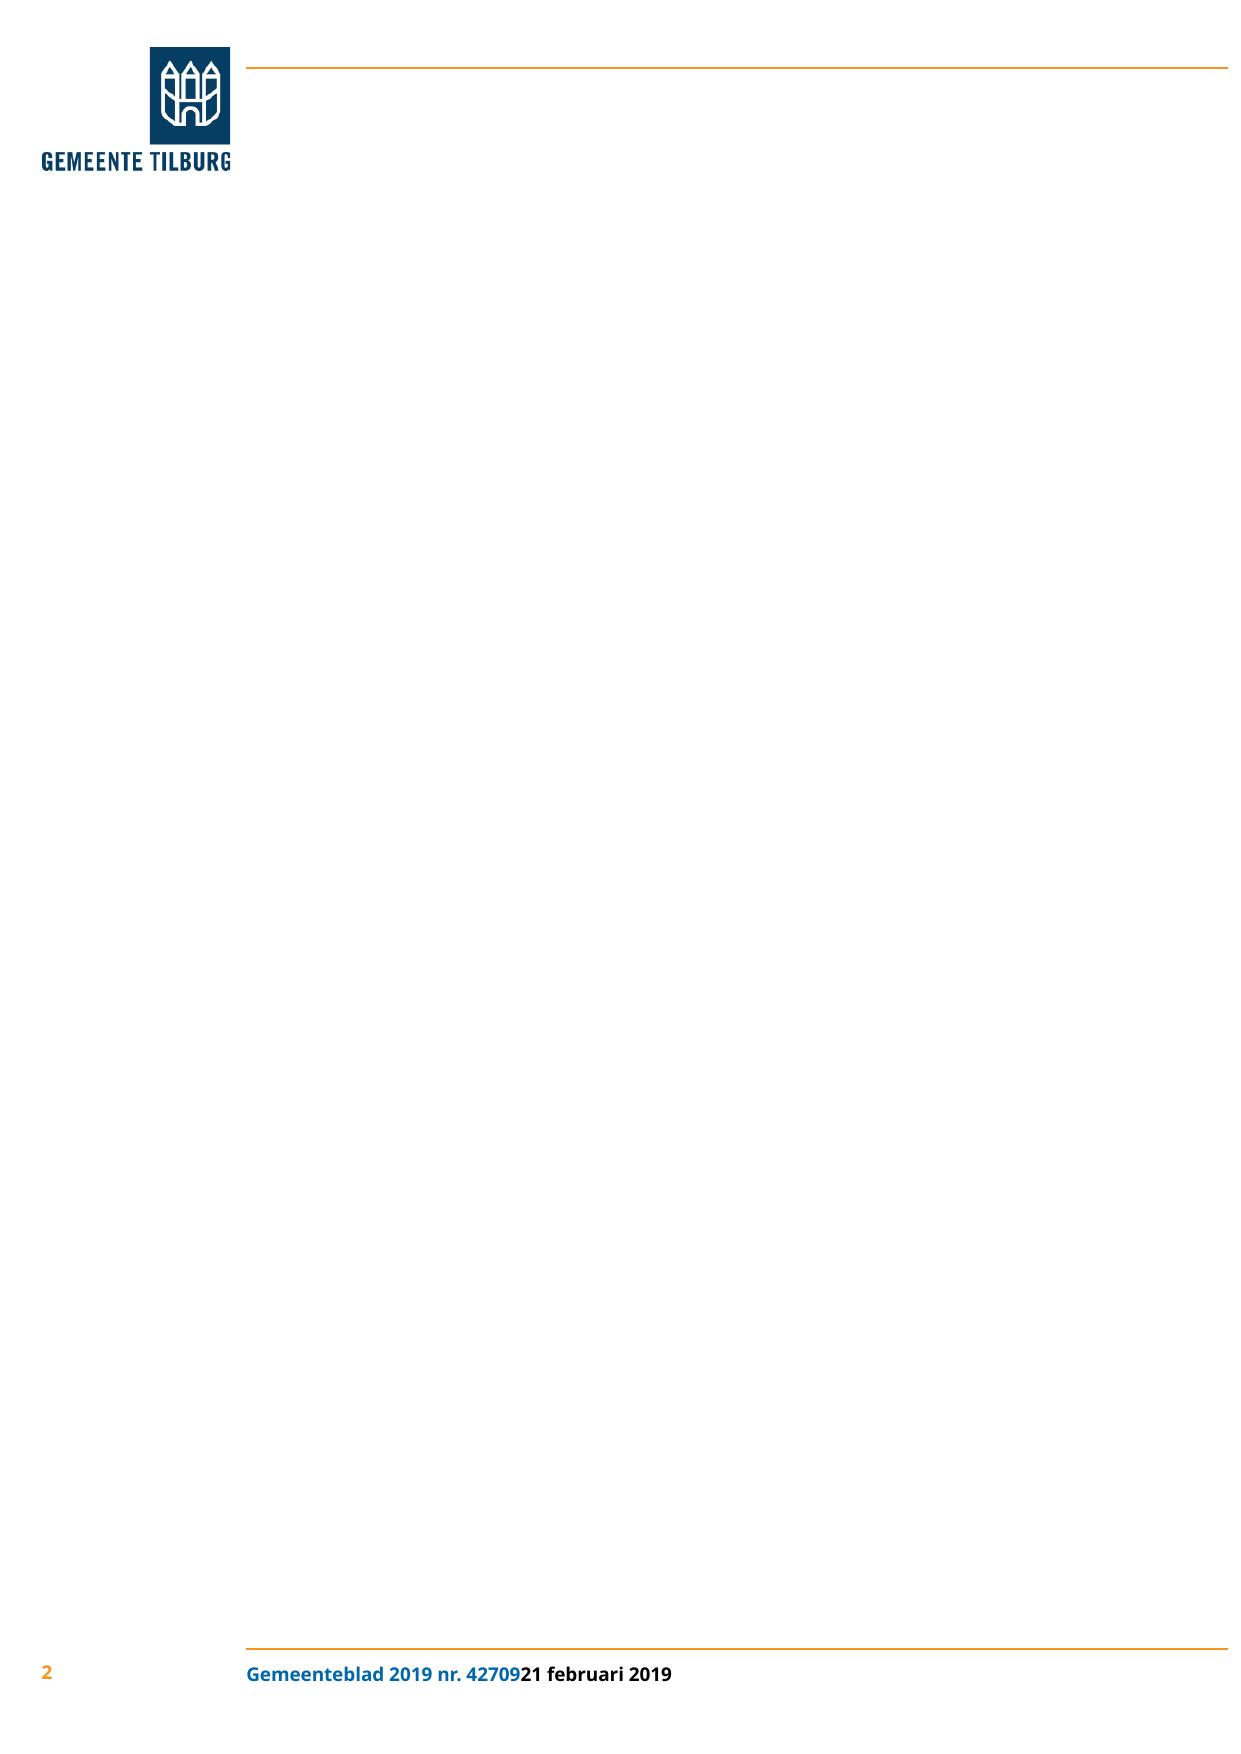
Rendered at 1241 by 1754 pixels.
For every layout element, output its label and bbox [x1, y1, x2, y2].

picture [41, 47, 231, 172]
